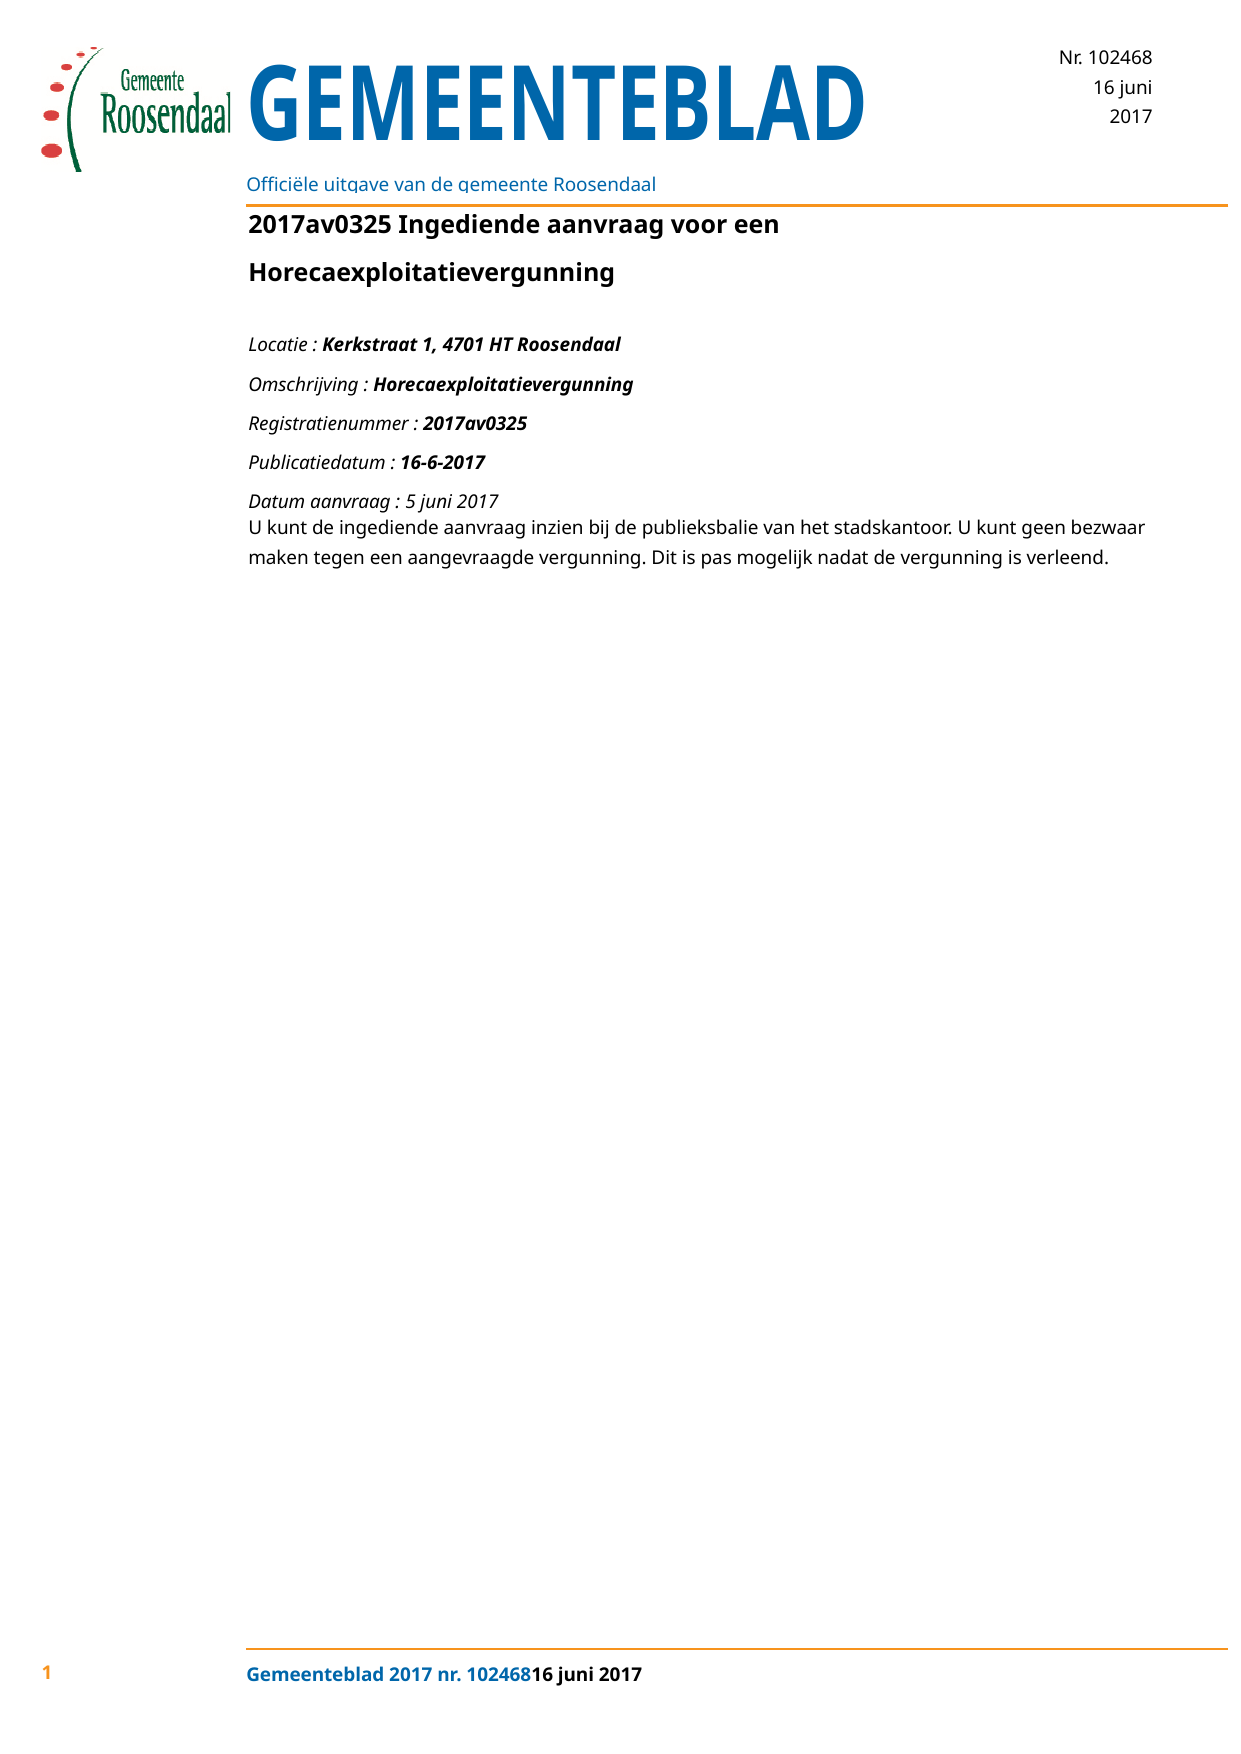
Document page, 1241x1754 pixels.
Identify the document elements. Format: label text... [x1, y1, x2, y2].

text U kunt de ingediende aanvraag inzien bij de publieksbalie van het stadskantoor. U kunt geen bezwaar maken tegen een aangevraagde vergunning. Dit is pas mogelijk nadat de vergunning is verleend. [248, 514, 1152, 569]
text Omschrijving : Horecaexploitatievergunning [248, 371, 1152, 396]
text Registratienummer : 2017av0325 [248, 410, 1152, 436]
text Datum aanvraag : 5 juni 2017 [248, 488, 1152, 514]
text 2017av0325 Ingediende aanvraag voor een Horecaexploitatievergunning [248, 207, 1152, 288]
text Locatie : Kerkstraat 1, 4701 HT Roosendaal [248, 331, 1152, 357]
picture [41, 47, 231, 172]
text Publicatiedatum : 16-6-2017 [248, 449, 1152, 475]
